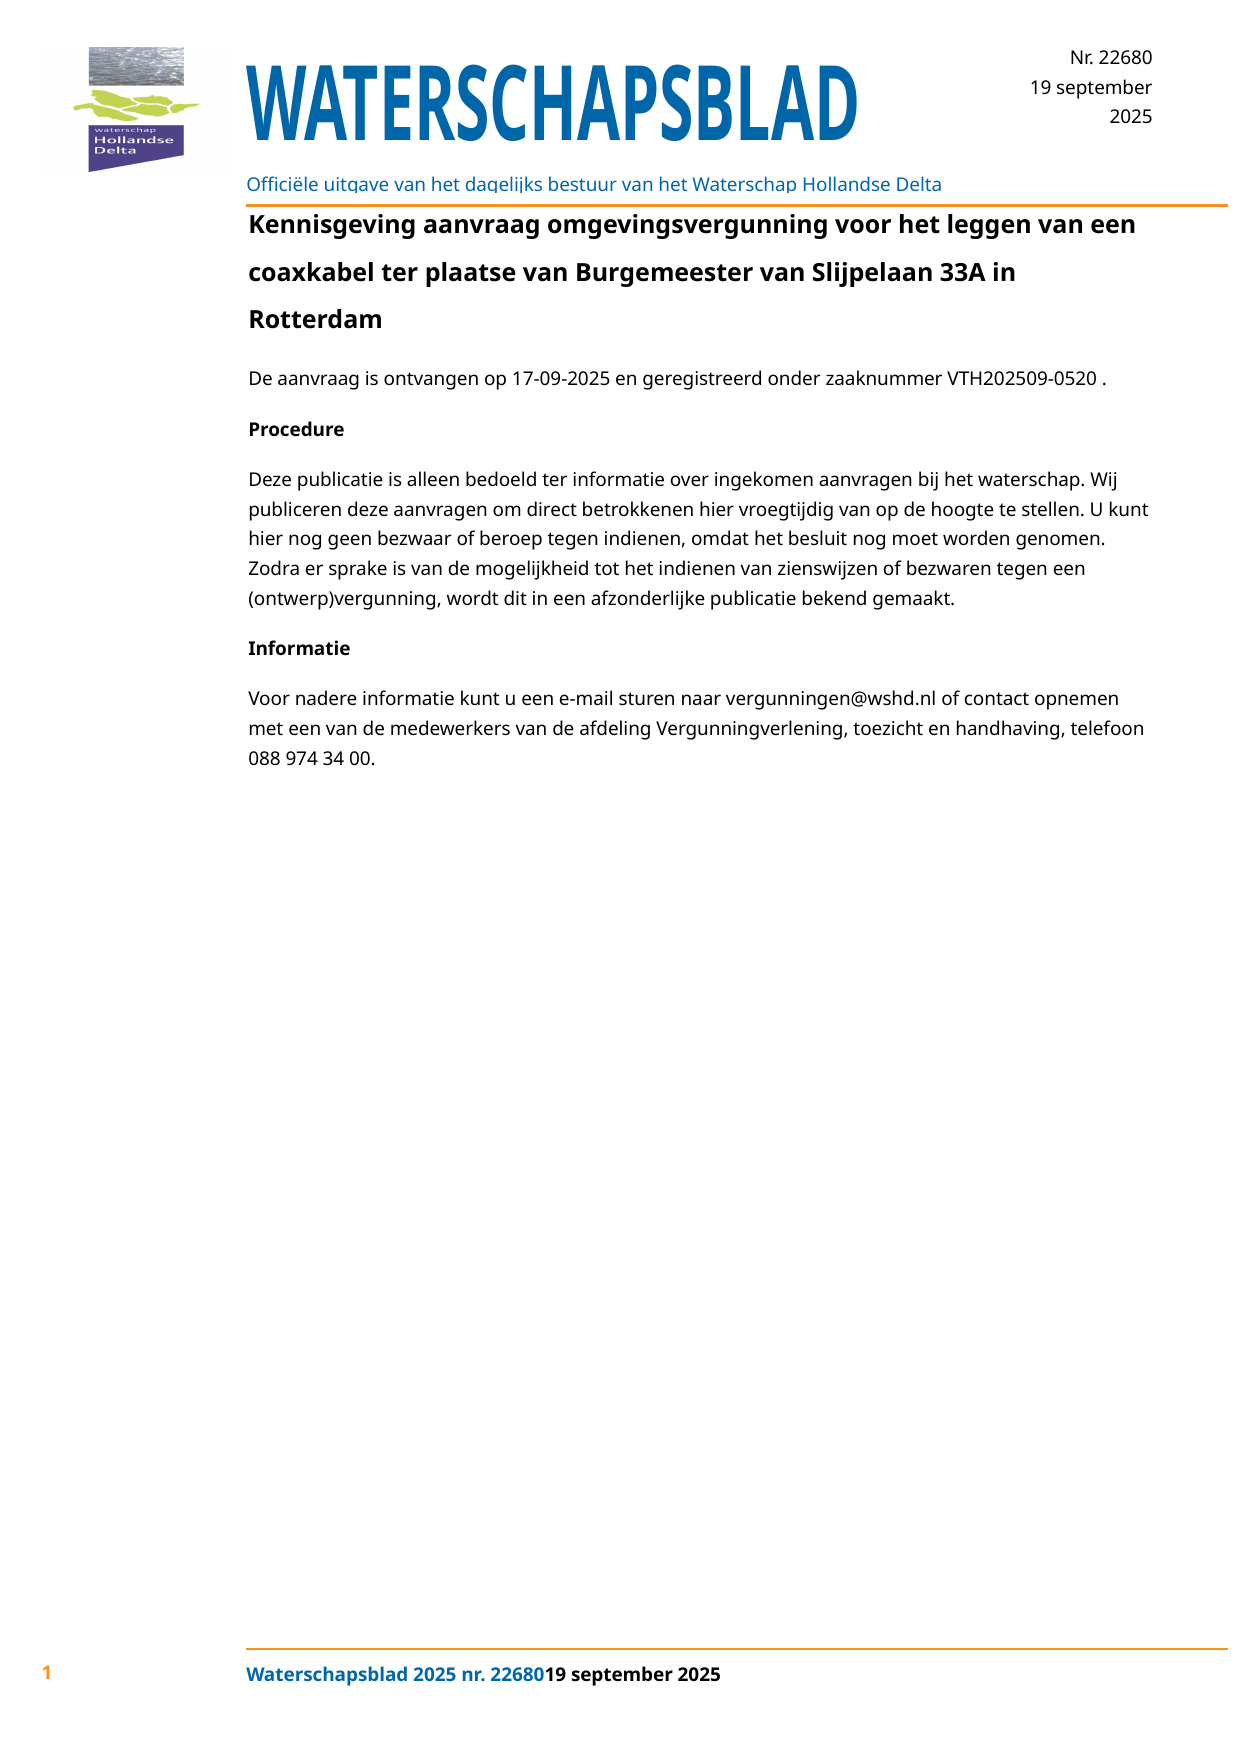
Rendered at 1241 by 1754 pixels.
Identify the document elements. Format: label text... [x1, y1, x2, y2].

text Informatie [248, 635, 1152, 661]
text Deze publicatie is alleen bedoeld ter informatie over ingekomen aanvragen bij het waterschap. Wij publiceren deze aanvragen om direct betrokkenen hier vroegtijdig van op de hoogte te stellen. U kunt hier nog geen bezwaar of beroep tegen indienen, omdat het besluit nog moet worden genomen. Zodra er sprake is van de mogelijkheid tot het indienen van zienswijzen of bezwaren tegen een (ontwerp)vergunning, wordt dit in een afzonderlijke publicatie bekend gemaakt. [248, 466, 1152, 610]
text Voor nadere informatie kunt u een e-mail sturen naar vergunningen@wshd.nl of contact opnemen met een van de medewerkers van de afdeling Vergunningverlening, toezicht en handhaving, telefoon 088 974 34 00. [248, 686, 1152, 770]
picture [41, 47, 231, 172]
text Procedure [248, 416, 1152, 442]
text De aanvraag is ontvangen op 17-09-2025 en geregistreerd onder zaaknummer VTH202509-0520 . [248, 366, 1152, 391]
text Kennisgeving aanvraag omgevingsvergunning voor het leggen van een coaxkabel ter plaatse van Burgemeester van Slijpelaan 33A in Rotterdam [248, 207, 1152, 336]
